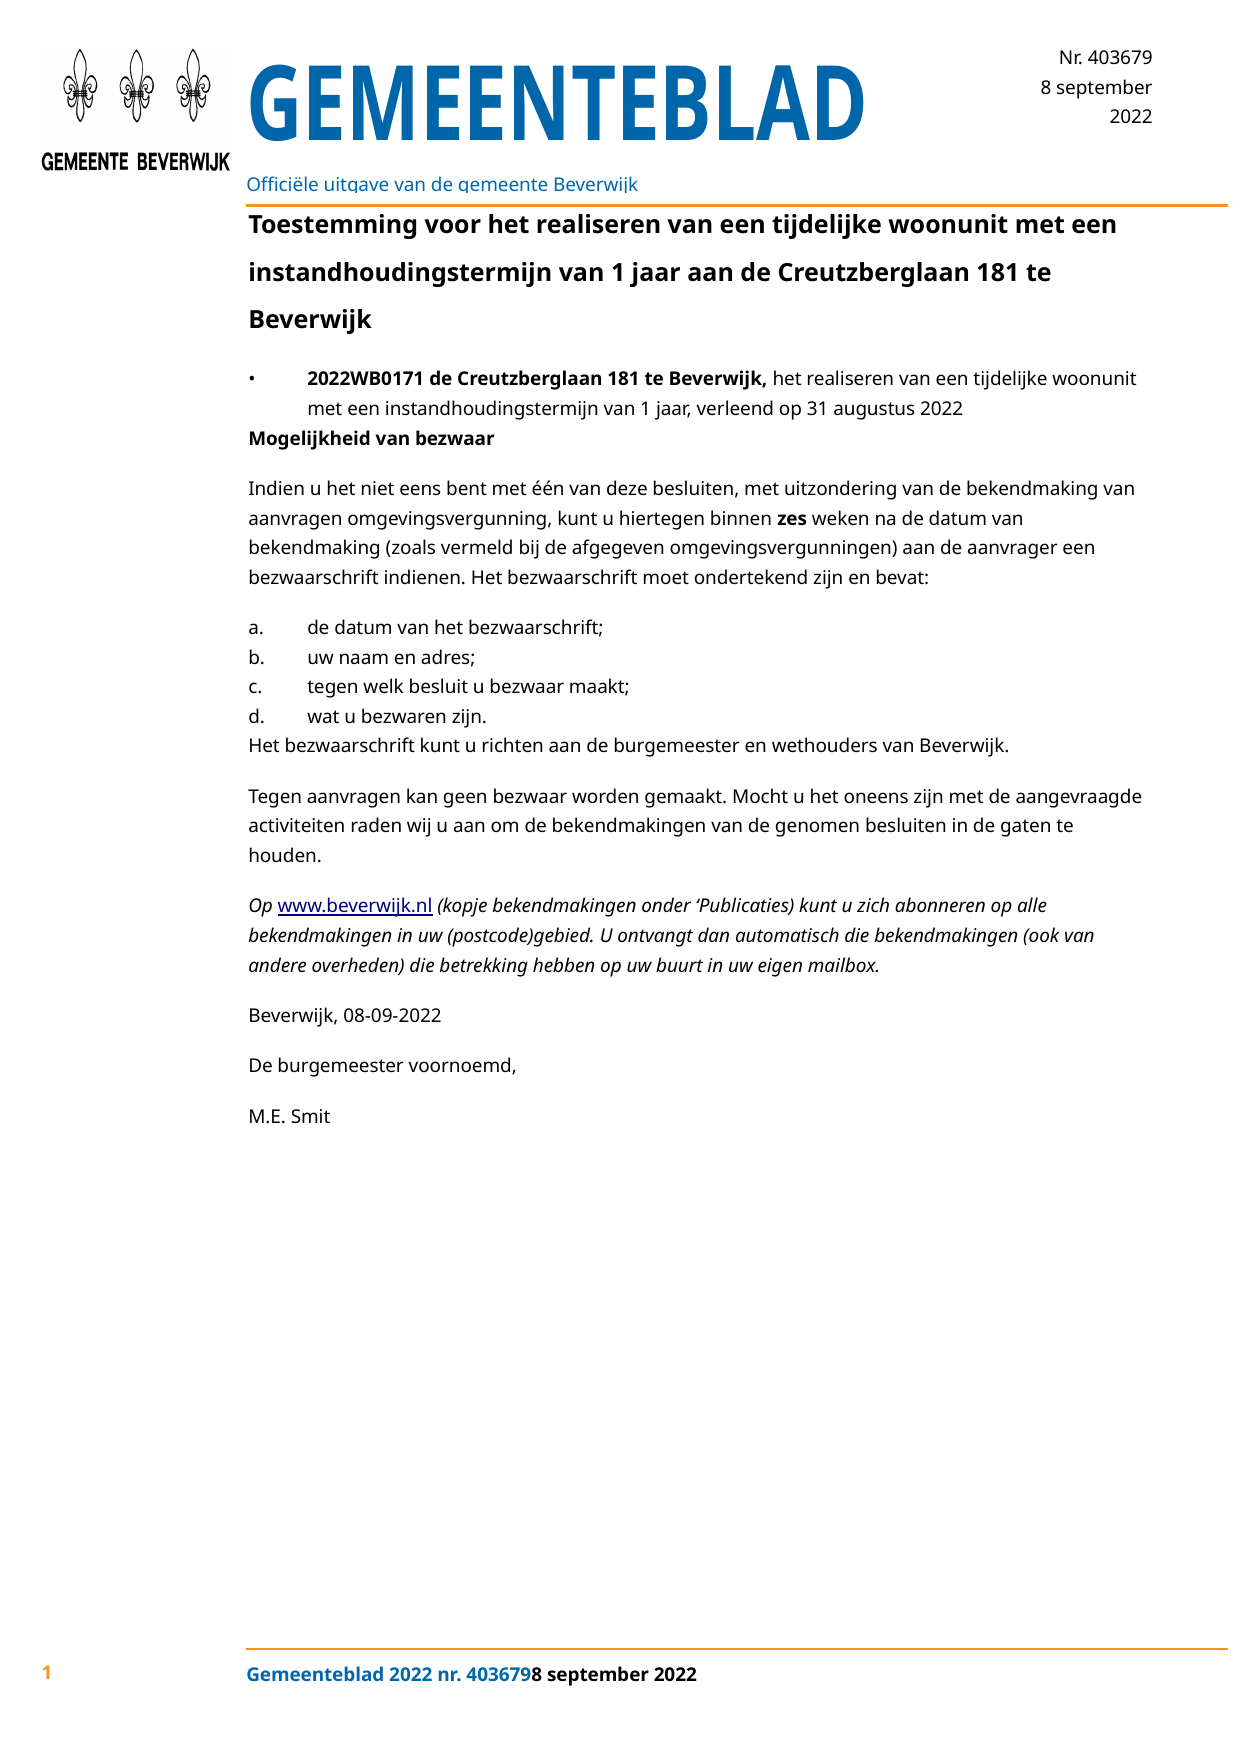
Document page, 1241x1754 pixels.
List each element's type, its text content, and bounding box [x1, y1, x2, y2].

text Het bezwaarschrift kunt u richten aan de burgemeester en wethouders van Beverwijk. [248, 733, 1152, 758]
text De burgemeester voornoemd, [248, 1053, 1152, 1078]
text Mogelijkheid van bezwaar [248, 425, 1152, 450]
text Op www.beverwijk.nl (kopje bekendmakingen onder ‘Publicaties) kunt u zich abonneren op alle bekendmakingen in uw (postcode)gebied. U ontvangt dan automatisch die bekendmakingen (ook van andere overheden) die betrekking hebben op uw buurt in uw eigen mailbox. [248, 893, 1152, 977]
text Toestemming voor het realiseren van een tijdelijke woonunit met een instandhoudingstermijn van 1 jaar aan de Creutzberglaan 181 te Beverwijk [248, 207, 1152, 336]
list 2022WB0171 de Creutzberglaan 181 te Beverwijk, het realiseren van een tijdelijke woonunit met een instandhoudingstermijn van 1 jaar, verleend op 31 augustus 2022 [248, 366, 1152, 421]
text Indien u het niet eens bent met één van deze besluiten, met uitzondering van de bekendmaking van aanvragen omgevingsvergunning, kunt u hiertegen binnen zes weken na de datum van bekendmaking (zoals vermeld bij de afgegeven omgevingsvergunningen) aan de aanvrager een bezwaarschrift indienen. Het bezwaarschrift moet ondertekend zijn en bevat: [248, 475, 1152, 589]
picture [41, 47, 231, 172]
list uw naam en adres; [248, 644, 1152, 669]
text Beverwijk, 08-09-2022 [248, 1002, 1152, 1028]
list wat u bezwaren zijn. [248, 703, 1152, 729]
text Tegen aanvragen kan geen bezwaar worden gemaakt. Mocht u het oneens zijn met de aangevraagde activiteiten raden wij u aan om de bekendmakingen van de genomen besluiten in de gaten te houden. [248, 783, 1152, 868]
text M.E. Smit [248, 1103, 1152, 1129]
list tegen welk besluit u bezwaar maakt; [248, 673, 1152, 699]
list de datum van het bezwaarschrift; [248, 614, 1152, 640]
